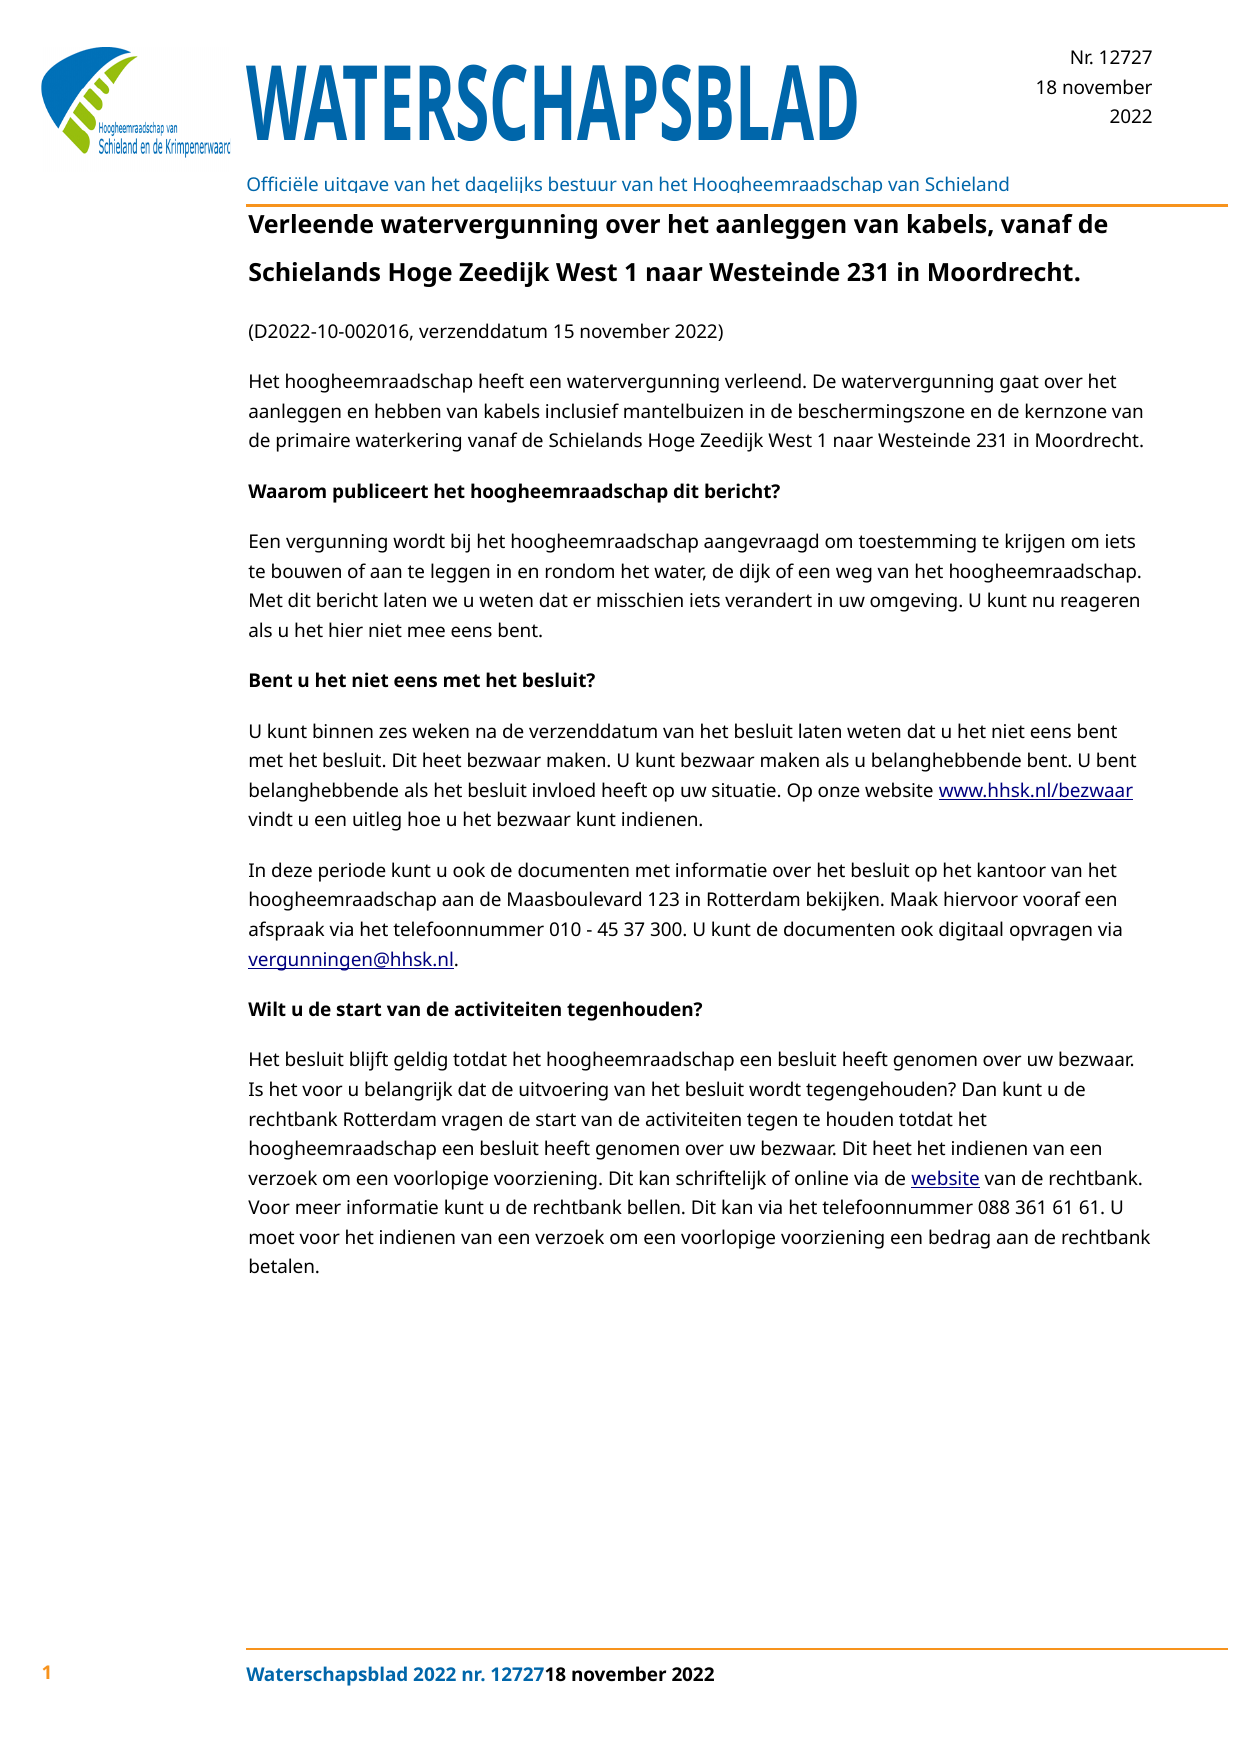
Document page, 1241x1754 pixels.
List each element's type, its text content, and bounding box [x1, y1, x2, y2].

text Bent u het niet eens met het besluit? [248, 667, 1152, 693]
text (D2022-10-002016, verzenddatum 15 november 2022) [248, 318, 1152, 344]
text Het hoogheemraadschap heeft een watervergunning verleend. De watervergunning gaat over het aanleggen en hebben van kabels inclusief mantelbuizen in de beschermingszone en de kernzone van de primaire waterkering vanaf de Schielands Hoge Zeedijk West 1 naar Westeinde 231 in Moordrecht. [248, 368, 1152, 453]
text Een vergunning wordt bij het hoogheemraadschap aangevraagd om toestemming te krijgen om iets te bouwen of aan te leggen in en rondom het water, de dijk of een weg van het hoogheemraadschap. Met dit bericht laten we u weten dat er misschien iets verandert in uw omgeving. U kunt nu reageren als u het hier niet mee eens bent. [248, 528, 1152, 643]
text Waarom publiceert het hoogheemraadschap dit bericht? [248, 478, 1152, 504]
picture [41, 47, 231, 172]
text Wilt u de start van de activiteiten tegenhouden? [248, 996, 1152, 1022]
text Verleende watervergunning over het aanleggen van kabels, vanaf de Schielands Hoge Zeedijk West 1 naar Westeinde 231 in Moordrecht. [248, 207, 1152, 288]
text U kunt binnen zes weken na de verzenddatum van het besluit laten weten dat u het niet eens bent met het besluit. Dit heet bezwaar maken. U kunt bezwaar maken als u belanghebbende bent. U bent belanghebbende als het besluit invloed heeft op uw situatie. Op onze website www.hhsk.nl/bezwaar vindt u een uitleg hoe u het bezwaar kunt indienen. [248, 718, 1152, 832]
text In deze periode kunt u ook de documenten met informatie over het besluit op het kantoor van het hoogheemraadschap aan de Maasboulevard 123 in Rotterdam bekijken. Maak hiervoor vooraf een afspraak via het telefoonnummer 010 - 45 37 300. U kunt de documenten ook digitaal opvragen via vergunningen@hhsk.nl. [248, 857, 1152, 972]
text Het besluit blijft geldig totdat het hoogheemraadschap een besluit heeft genomen over uw bezwaar. Is het voor u belangrijk dat de uitvoering van het besluit wordt tegengehouden? Dan kunt u de rechtbank Rotterdam vragen de start van de activiteiten tegen te houden totdat het hoogheemraadschap een besluit heeft genomen over uw bezwaar. Dit heet het indienen van een verzoek om een voorlopige voorziening. Dit kan schriftelijk of online via de website van de rechtbank. Voor meer informatie kunt u de rechtbank bellen. Dit kan via het telefoonnummer 088 361 61 61. U moet voor het indienen van een verzoek om een voorlopige voorziening een bedrag aan de rechtbank betalen. [248, 1047, 1152, 1279]
